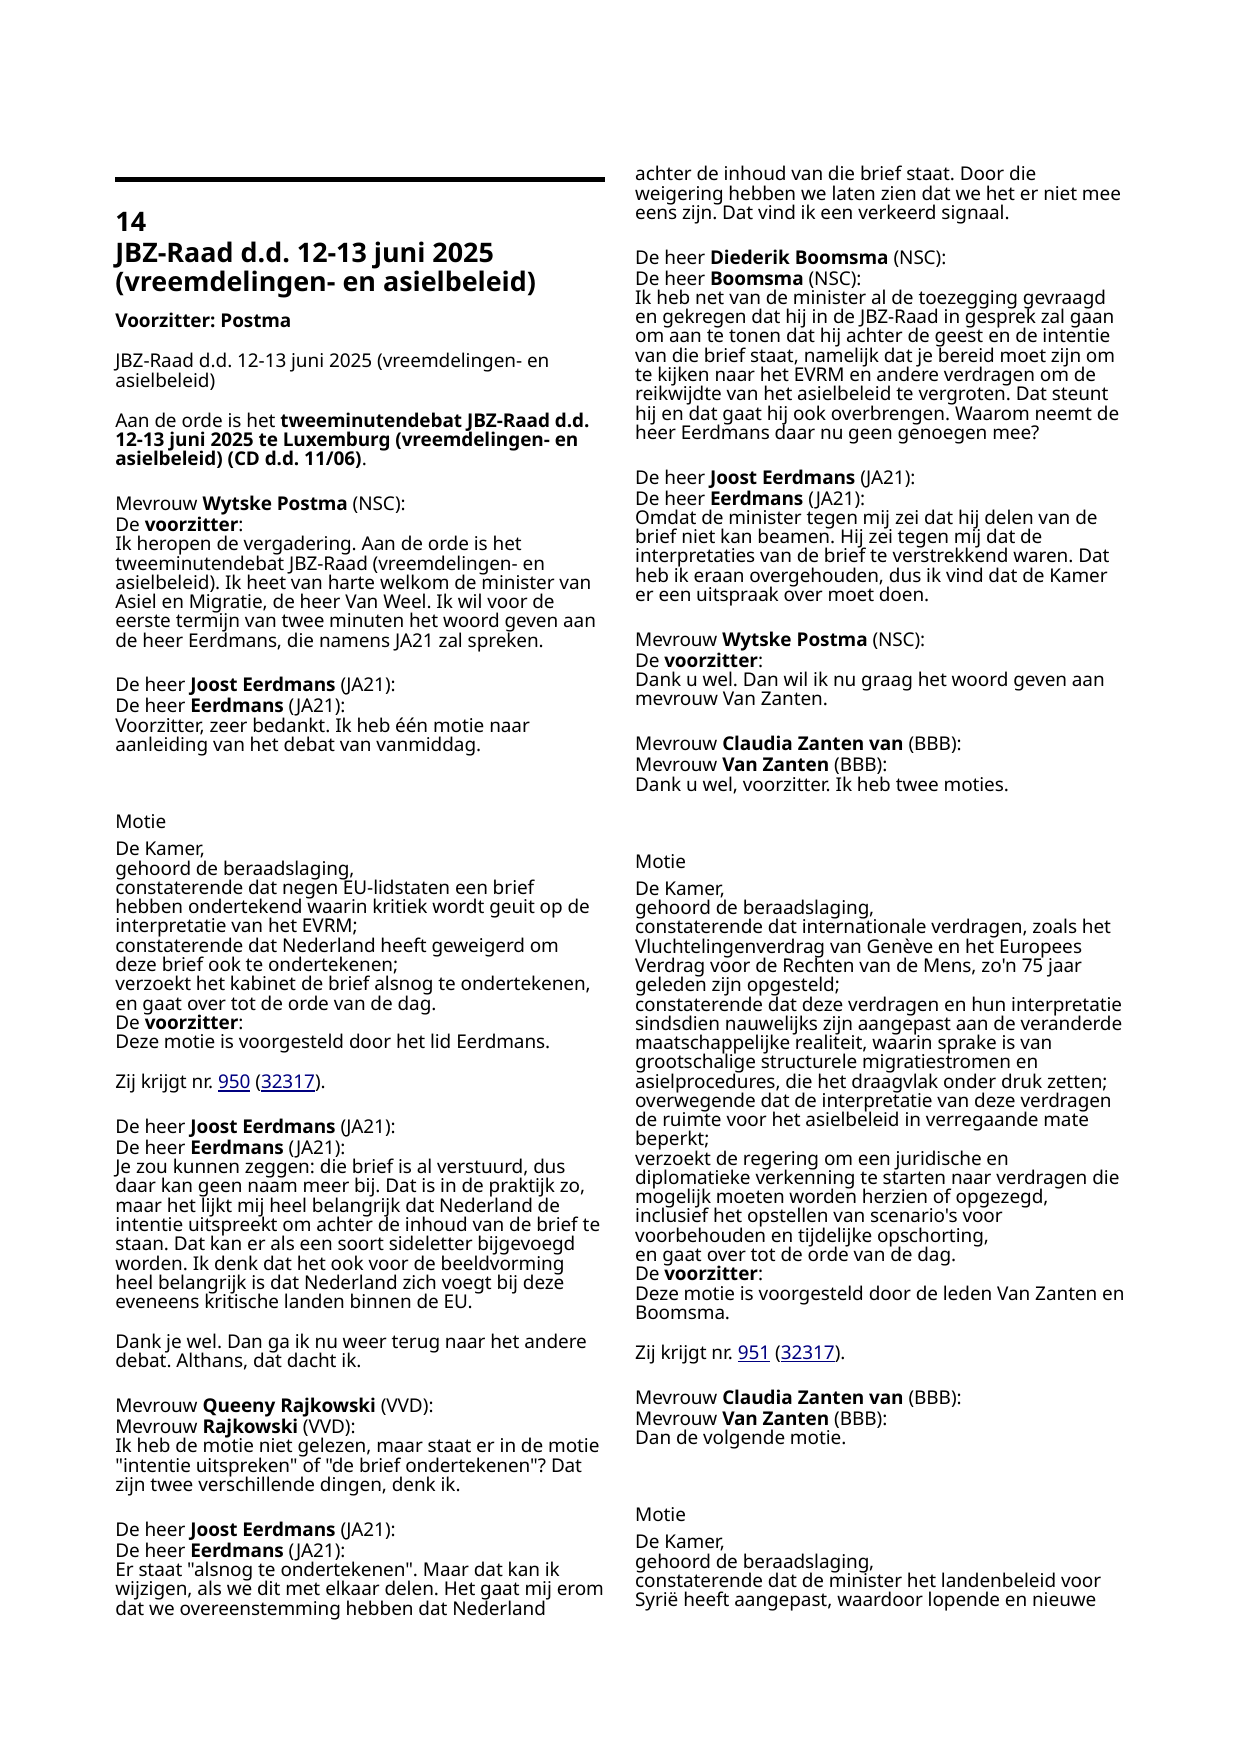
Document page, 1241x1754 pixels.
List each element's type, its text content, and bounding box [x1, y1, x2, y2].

text Ik heb net van de minister al de toezegging gevraagd en gekregen dat hij in de JBZ-Raad in gesprek zal gaan om aan te tonen dat hij achter de geest en de intentie van die brief staat, namelijk dat je bereid moet zijn om te kijken naar het EVRM en andere verdragen om de reikwijdte van het asielbeleid te vergroten. Dat steunt hij en dat gaat hij ook overbrengen. Waarom neemt de heer Eerdmans daar nu geen genoegen mee? [635, 289, 1125, 443]
text De heer Eerdmans (JA21): [635, 490, 1125, 509]
text Dank u wel. Dan wil ik nu graag het woord geven aan mevrouw Van Zanten. [635, 671, 1125, 710]
text verzoekt de regering om een juridische en diplomatieke verkenning te starten naar verdragen die mogelijk moeten worden herzien of opgezegd, inclusief het opstellen van scenario's voor voorbehouden en tijdelijke opschorting, [635, 1150, 1125, 1246]
text De heer Joost Eerdmans (JA21): [115, 1516, 605, 1542]
text De heer Diederik Boomsma (NSC): [635, 244, 1125, 270]
text Je zou kunnen zeggen: die brief is al verstuurd, dus daar kan geen naam meer bij. Dat is in de praktijk zo, maar het lijkt mij heel belangrijk dat Nederland de intentie uitspreekt om achter de inhoud van de brief te staan. Dat kan er als een soort sideletter bijgevoegd worden. Ik denk dat het ook voor de beeldvorming heel belangrijk is dat Nederland zich voegt bij deze eveneens kritische landen binnen de EU. [115, 1158, 605, 1312]
text De voorzitter: [635, 1265, 1125, 1284]
text De voorzitter: [115, 516, 605, 535]
text Omdat de minister tegen mij zei dat hij delen van de brief niet kan beamen. Hij zei tegen mij dat de interpretaties van de brief te verstrekkend waren. Dat heb ik eraan overgehouden, dus ik vind dat de Kamer er een uitspraak over moet doen. [635, 509, 1125, 605]
text Zij krijgt nr. 950 (32317). [115, 1073, 605, 1092]
text Mevrouw Claudia Zanten van (BBB): [635, 731, 1125, 756]
text De heer Eerdmans (JA21): [115, 1542, 605, 1561]
text De heer Eerdmans (JA21): [115, 1139, 605, 1158]
text overwegende dat de interpretatie van deze verdragen de ruimte voor het asielbeleid in verregaande mate beperkt; [635, 1092, 1125, 1150]
text Voorzitter, zeer bedankt. Ik heb één motie naar aanleiding van het debat van vanmiddag. [115, 717, 605, 755]
text achter de inhoud van die brief staat. Door die weigering hebben we laten zien dat we het er niet mee eens zijn. Dat vind ik een verkeerd signaal. [635, 165, 1125, 223]
text gehoord de beraadslaging, [635, 899, 1125, 918]
text Mevrouw Van Zanten (BBB): [635, 1410, 1125, 1429]
text Aan de orde is het tweeminutendebat JBZ-Raad d.d. 12-13 juni 2025 te Luxemburg (vreemdelingen- en asielbeleid) (CD d.d. 11/06). [115, 412, 605, 469]
text Mevrouw Wytske Postma (NSC): [635, 626, 1125, 652]
text De voorzitter: [635, 652, 1125, 671]
text Mevrouw Van Zanten (BBB): [635, 756, 1125, 776]
text Voorzitter: Postma [115, 312, 605, 332]
text gehoord de beraadslaging, [115, 859, 605, 879]
text en gaat over tot de orde van de dag. [635, 1246, 1125, 1265]
text verzoekt het kabinet de brief alsnog te ondertekenen, [115, 975, 605, 994]
text Dank je wel. Dan ga ik nu weer terug naar het andere debat. Althans, dat dacht ik. [115, 1333, 605, 1372]
text constaterende dat de minister het landenbeleid voor Syrië heeft aangepast, waardoor lopende en nieuwe [635, 1572, 1125, 1610]
text De Kamer, [115, 840, 605, 859]
text De heer Joost Eerdmans (JA21): [115, 672, 605, 697]
text De heer Joost Eerdmans (JA21): [115, 1113, 605, 1139]
text Motie [635, 848, 1125, 874]
text Mevrouw Queeny Rajkowski (VVD): [115, 1392, 605, 1418]
text JBZ-Raad d.d. 12-13 juni 2025 (vreemdelingen- en asielbeleid) [115, 239, 605, 312]
text De heer Eerdmans (JA21): [115, 697, 605, 717]
text Dank u wel, voorzitter. Ik heb twee moties. [635, 776, 1125, 795]
text Er staat "alsnog te ondertekenen". Maar dat kan ik wijzigen, als we dit met elkaar delen. Het gaat mij erom dat we overeenstemming hebben dat Nederland [115, 1561, 605, 1619]
text 14 [115, 203, 605, 239]
text De voorzitter: [115, 1014, 605, 1033]
text Dan de volgende motie. [635, 1429, 1125, 1448]
text constaterende dat negen EU-lidstaten een brief hebben ondertekend waarin kritiek wordt geuit op de interpretatie van het EVRM; [115, 879, 605, 937]
text Deze motie is voorgesteld door de leden Van Zanten en Boomsma. [635, 1284, 1125, 1323]
text Zij krijgt nr. 951 (32317). [635, 1344, 1125, 1363]
text constaterende dat Nederland heeft geweigerd om deze brief ook te ondertekenen; [115, 937, 605, 975]
text Mevrouw Wytske Postma (NSC): [115, 490, 605, 516]
text Deze motie is voorgesteld door het lid Eerdmans. [115, 1033, 605, 1052]
text Motie [635, 1502, 1125, 1527]
text Ik heropen de vergadering. Aan de orde is het tweeminutendebat JBZ-Raad (vreemdelingen- en asielbeleid). Ik heet van harte welkom de minister van Asiel en Migratie, de heer Van Weel. Ik wil voor de eerste termijn van twee minuten het woord geven aan de heer Eerdmans, die namens JA21 zal spreken. [115, 535, 605, 651]
text De heer Boomsma (NSC): [635, 270, 1125, 289]
text constaterende dat deze verdragen en hun interpretatie sindsdien nauwelijks zijn aangepast aan de veranderde maatschappelijke realiteit, waarin sprake is van grootschalige structurele migratiestromen en asielprocedures, die het draagvlak onder druk zetten; [635, 996, 1125, 1092]
text JBZ-Raad d.d. 12-13 juni 2025 (vreemdelingen- en asielbeleid) [115, 352, 605, 391]
text Ik heb de motie niet gelezen, maar staat er in de motie "intentie uitspreken" of "de brief ondertekenen"? Dat zijn twee verschillende dingen, denk ik. [115, 1437, 605, 1495]
text Mevrouw Claudia Zanten van (BBB): [635, 1384, 1125, 1410]
text gehoord de beraadslaging, [635, 1553, 1125, 1572]
text De Kamer, [635, 880, 1125, 899]
text en gaat over tot de orde van de dag. [115, 994, 605, 1014]
text De Kamer, [635, 1533, 1125, 1553]
text constaterende dat internationale verdragen, zoals het Vluchtelingenverdrag van Genève en het Europees Verdrag voor de Rechten van de Mens, zo'n 75 jaar geleden zijn opgesteld; [635, 918, 1125, 996]
text Motie [115, 809, 605, 834]
text Mevrouw Rajkowski (VVD): [115, 1418, 605, 1437]
text De heer Joost Eerdmans (JA21): [635, 464, 1125, 490]
